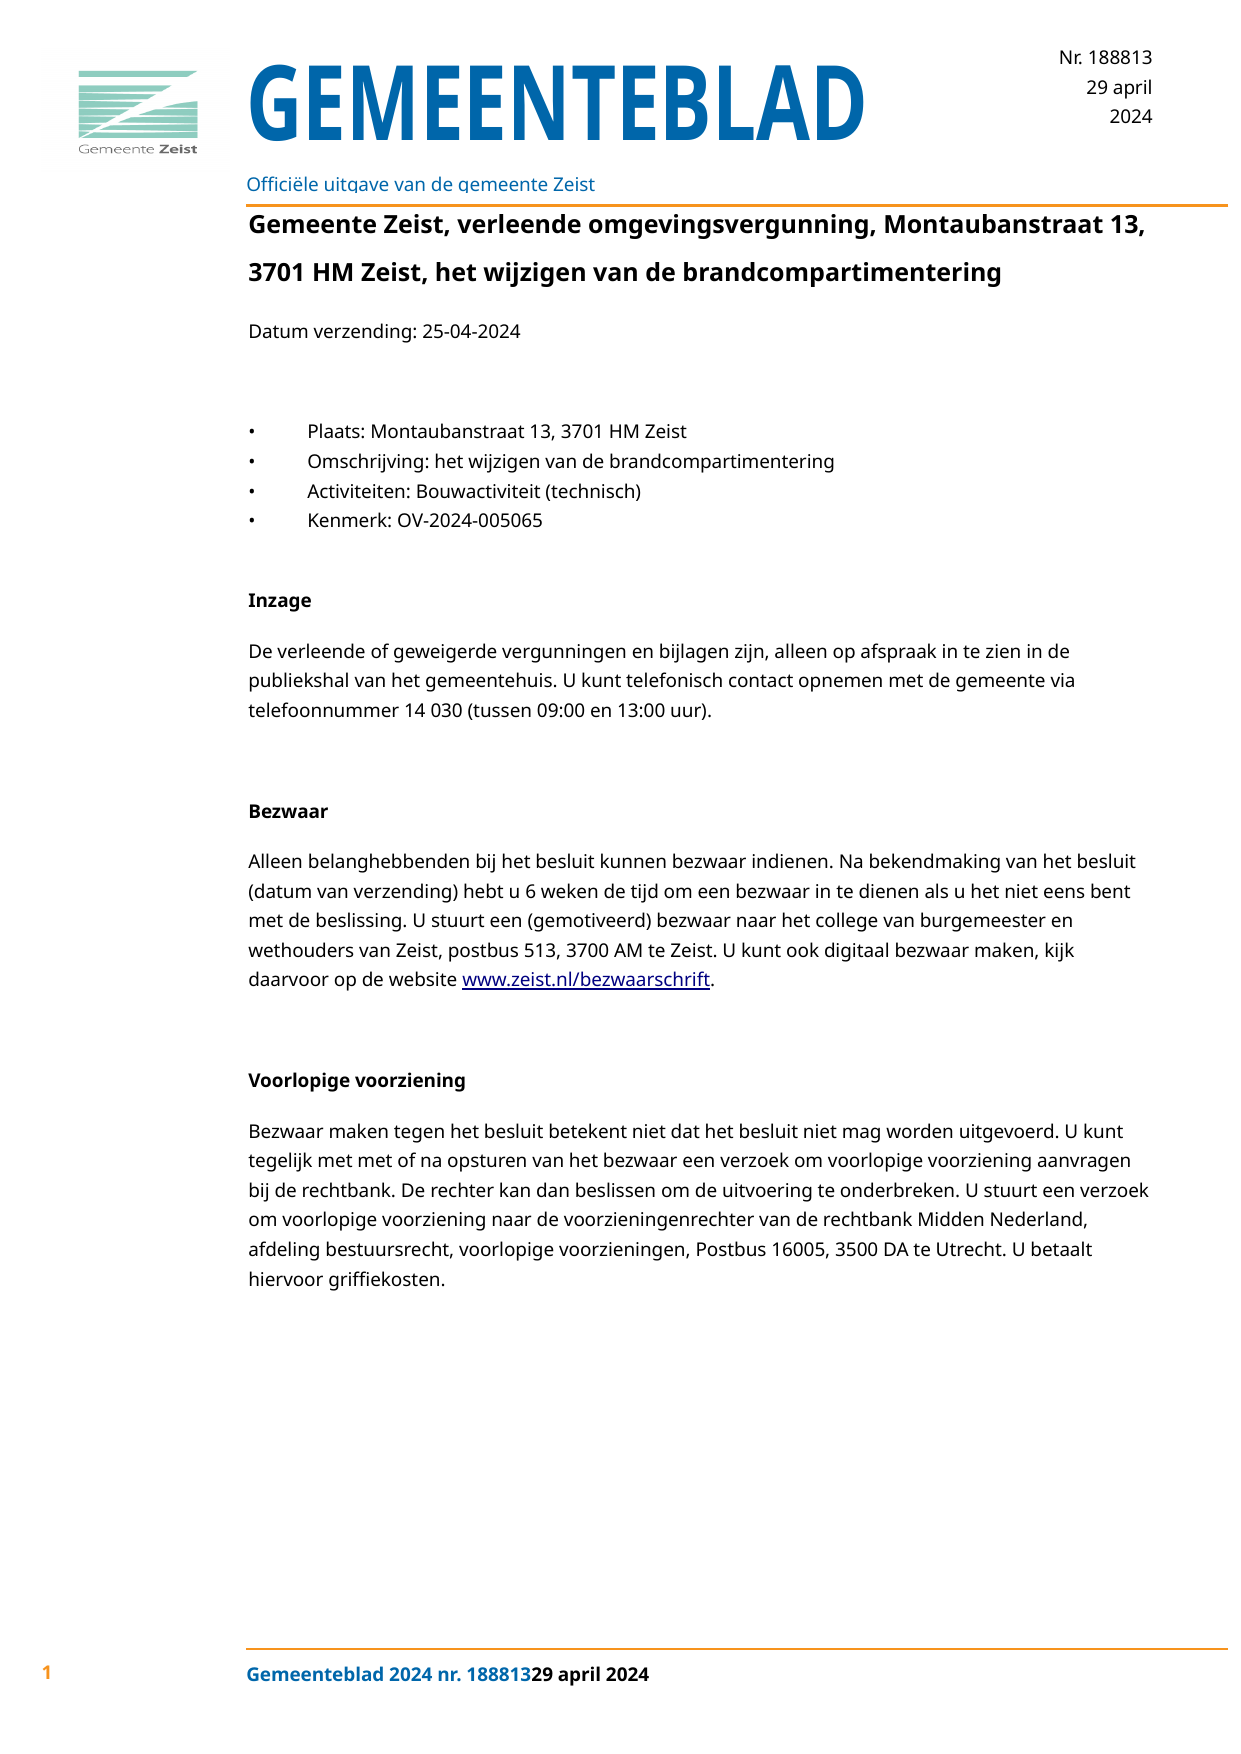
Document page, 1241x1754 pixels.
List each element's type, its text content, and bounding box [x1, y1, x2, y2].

text Bezwaar maken tegen het besluit betekent niet dat het besluit niet mag worden uitgevoerd. U kunt tegelijk met met of na opsturen van het bezwaar een verzoek om voorlopige voorziening aanvragen bij de rechtbank. De rechter kan dan beslissen om de uitvoering te onderbreken. U stuurt een verzoek om voorlopige voorziening naar de voorzieningenrechter van de rechtbank Midden Nederland, afdeling bestuursrecht, voorlopige voorzieningen, Postbus 16005, 3500 DA te Utrecht. U betaalt hiervoor griffiekosten. [248, 1118, 1152, 1292]
text Voorlopige voorziening [248, 1067, 1152, 1093]
picture [41, 47, 231, 172]
list Plaats: Montaubanstraat 13, 3701 HM Zeist [248, 419, 1152, 444]
text Inzage [248, 587, 1152, 613]
list Omschrijving: het wijzigen van de brandcompartimentering [248, 448, 1152, 474]
text De verleende of geweigerde vergunningen en bijlagen zijn, alleen op afspraak in te zien in de publiekshal van het gemeentehuis. U kunt telefonisch contact opnemen met de gemeente via telefoonnummer 14 030 (tussen 09:00 en 13:00 uur). [248, 638, 1152, 723]
list Activiteiten: Bouwactiviteit (technisch) [248, 478, 1152, 504]
text Bezwaar [248, 798, 1152, 824]
text Datum verzending: 25-04-2024 [248, 318, 1152, 344]
text Alleen belanghebbenden bij het besluit kunnen bezwaar indienen. Na bekendmaking van het besluit (datum van verzending) hebt u 6 weken de tijd om een bezwaar in te dienen als u het niet eens bent met de beslissing. U stuurt een (gemotiveerd) bezwaar naar het college van burgemeester en wethouders van Zeist, postbus 513, 3700 AM te Zeist. U kunt ook digitaal bezwaar maken, kijk daarvoor op de website www.zeist.nl/bezwaarschrift. [248, 848, 1152, 992]
list Kenmerk: OV-2024-005065 [248, 507, 1152, 533]
text Gemeente Zeist, verleende omgevingsvergunning, Montaubanstraat 13, 3701 HM Zeist, het wijzigen van de brandcompartimentering [248, 207, 1152, 288]
